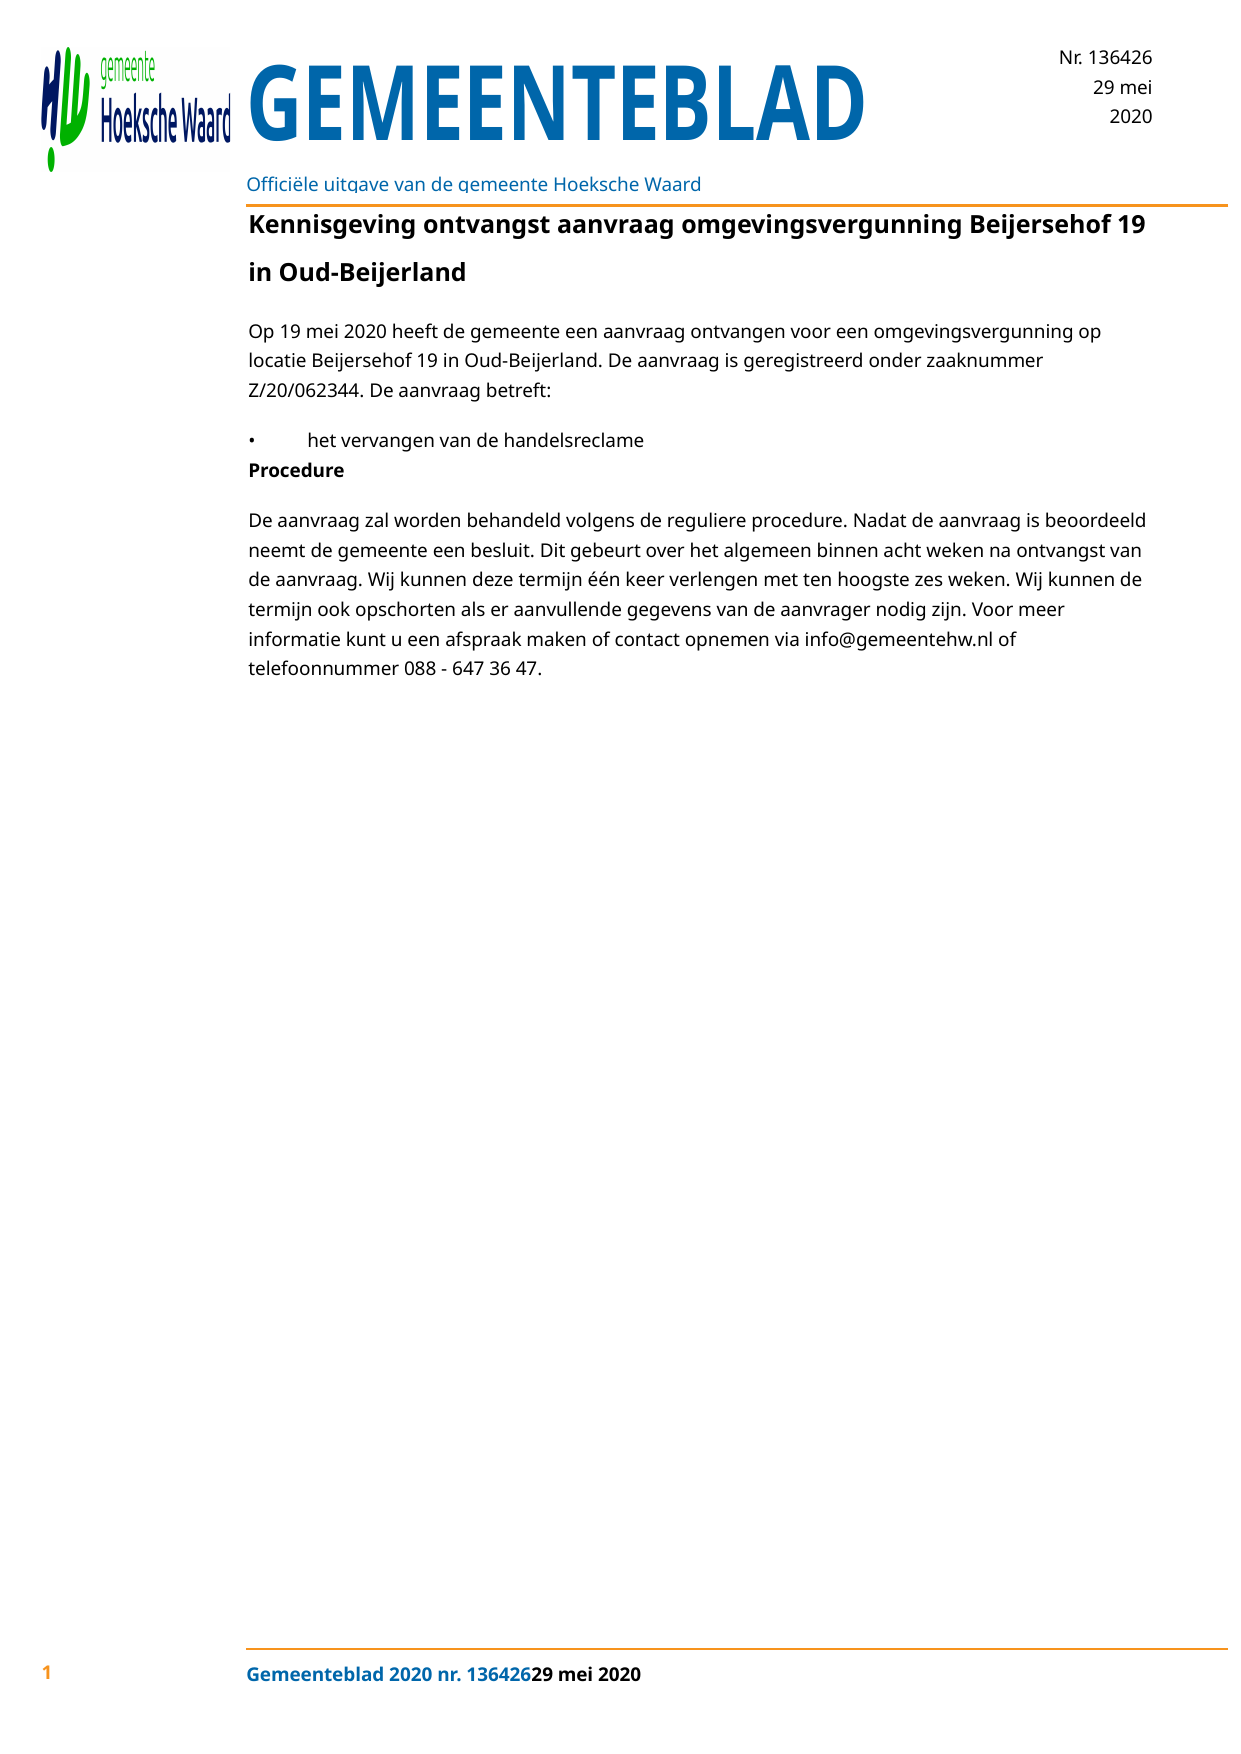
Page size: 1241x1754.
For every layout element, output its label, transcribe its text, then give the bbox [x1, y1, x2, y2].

picture [41, 47, 231, 172]
text Procedure [248, 457, 1152, 483]
text De aanvraag zal worden behandeld volgens de reguliere procedure. Nadat de aanvraag is beoordeeld neemt de gemeente een besluit. Dit gebeurt over het algemeen binnen acht weken na ontvangst van de aanvraag. Wij kunnen deze termijn één keer verlengen met ten hoogste zes weken. Wij kunnen de termijn ook opschorten als er aanvullende gegevens van de aanvrager nodig zijn. Voor meer informatie kunt u een afspraak maken of contact opnemen via info@gemeentehw.nl of telefoonnummer 088 - 647 36 47. [248, 507, 1152, 681]
text Kennisgeving ontvangst aanvraag omgevingsvergunning Beijersehof 19 in Oud-Beijerland [248, 207, 1152, 288]
list het vervangen van de handelsreclame [248, 427, 1152, 453]
text Op 19 mei 2020 heeft de gemeente een aanvraag ontvangen voor een omgevingsvergunning op locatie Beijersehof 19 in Oud-Beijerland. De aanvraag is geregistreerd onder zaaknummer Z/20/062344. De aanvraag betreft: [248, 318, 1152, 403]
